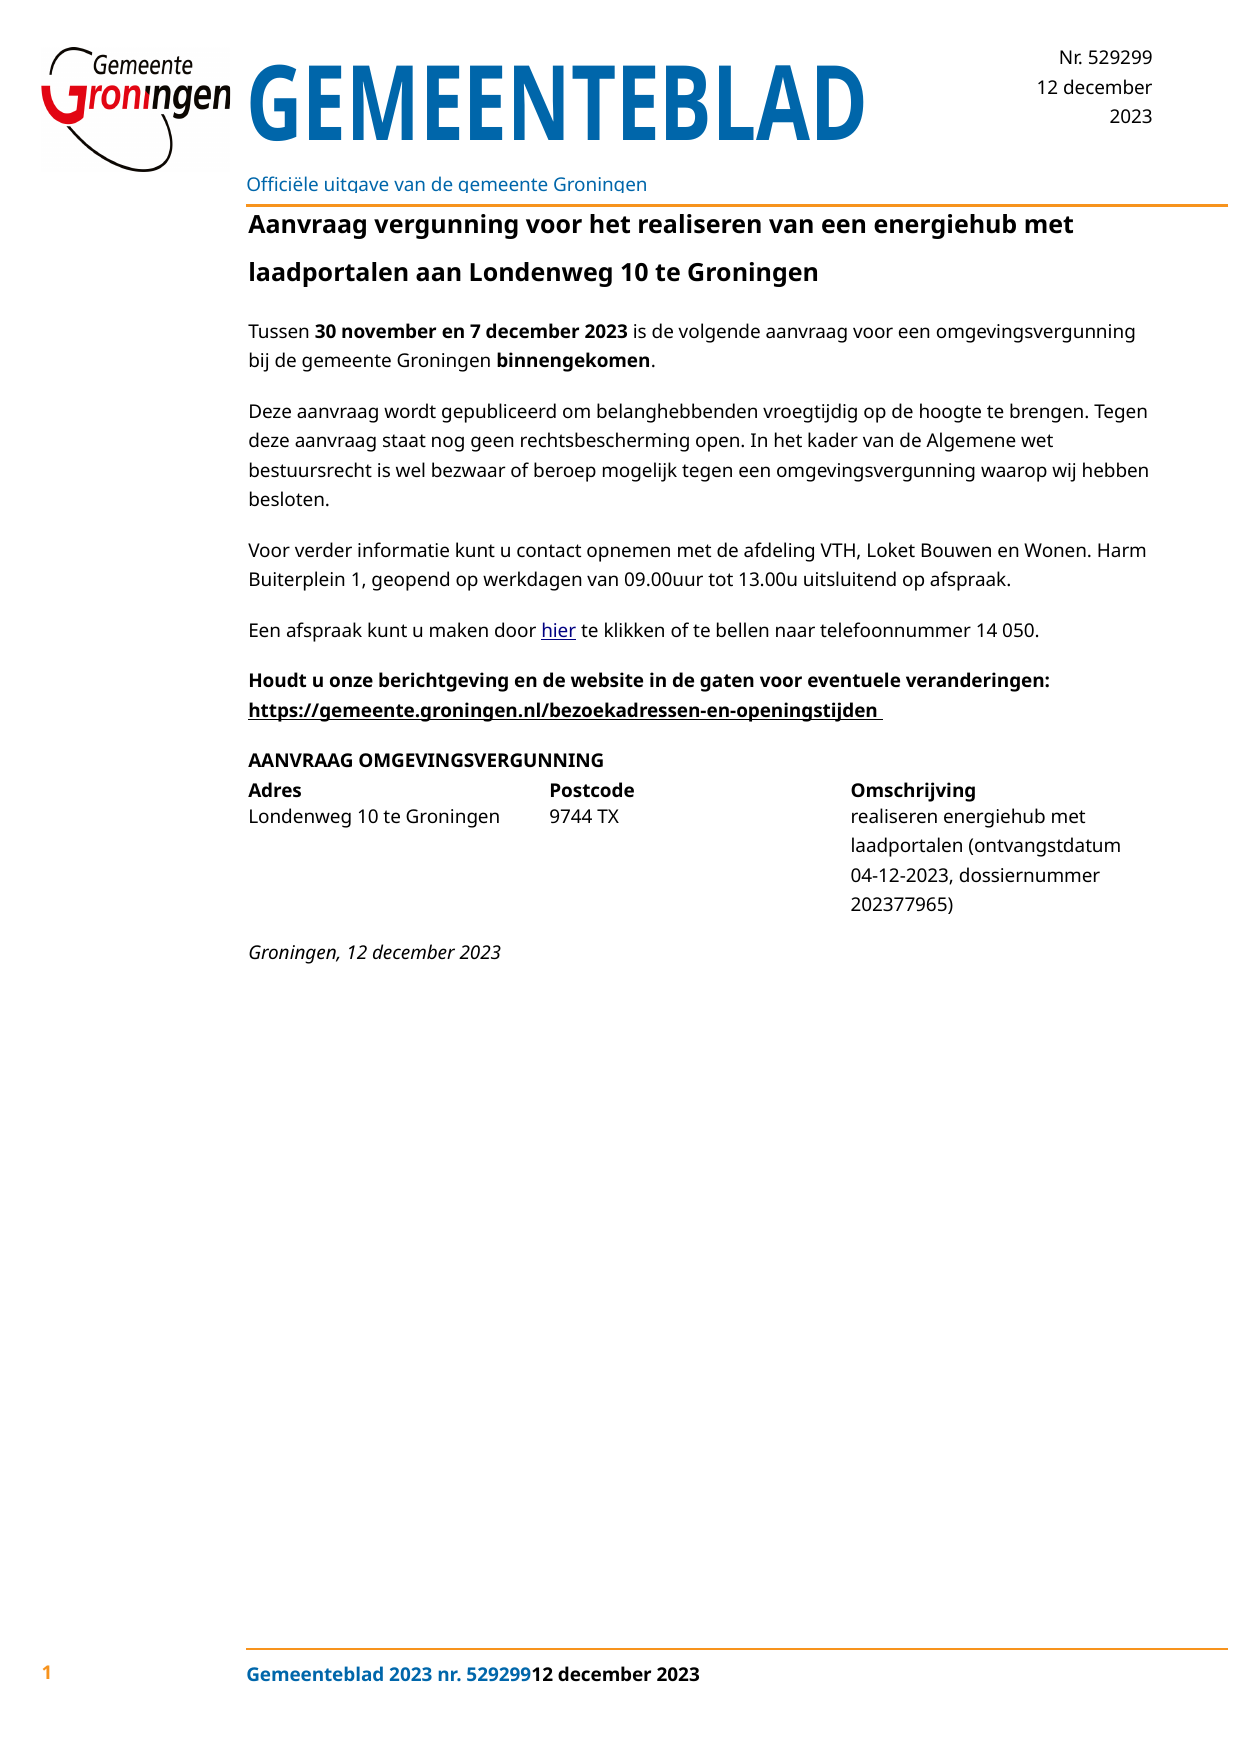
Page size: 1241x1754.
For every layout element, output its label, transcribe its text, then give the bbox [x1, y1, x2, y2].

table_header Omschrijving [850, 777, 1152, 803]
text Groningen, 12 december 2023 [248, 939, 1152, 964]
text Tussen 30 november en 7 december 2023 is de volgende aanvraag voor een omgevingsvergunning bij de gemeente Groningen binnengekomen. [248, 318, 1152, 373]
picture [41, 47, 231, 172]
text Houdt u onze berichtgeving en de website in de gaten voor eventuele veranderingen: https://gemeente.groningen.nl/bezoekadressen-en-openingstijden [248, 667, 1152, 723]
table_cell 9744 TX [549, 803, 850, 917]
table_cell realiseren energiehub met laadportalen (ontvangstdatum 04-12-2023, dossiernummer 202377965) [850, 803, 1152, 917]
text AANVRAAG OMGEVINGSVERGUNNING [248, 747, 1152, 773]
text Voor verder informatie kunt u contact opnemen met de afdeling VTH, Loket Bouwen en Wonen. Harm Buiterplein 1, geopend op werkdagen van 09.00uur tot 13.00u uitsluitend op afspraak. [248, 537, 1152, 592]
text Aanvraag vergunning voor het realiseren van een energiehub met laadportalen aan Londenweg 10 te Groningen [248, 207, 1152, 288]
table_cell Londenweg 10 te Groningen [248, 803, 549, 917]
table_header Adres [248, 777, 549, 803]
text Een afspraak kunt u maken door hier te klikken of te bellen naar telefoonnummer 14 050. [248, 617, 1152, 643]
text Deze aanvraag wordt gepubliceerd om belanghebbenden vroegtijdig op de hoogte te brengen. Tegen deze aanvraag staat nog geen rechtsbescherming open. In het kader van de Algemene wet bestuursrecht is wel bezwaar of beroep mogelijk tegen een omgevingsvergunning waarop wij hebben besloten. [248, 398, 1152, 512]
table_header Postcode [549, 777, 850, 803]
